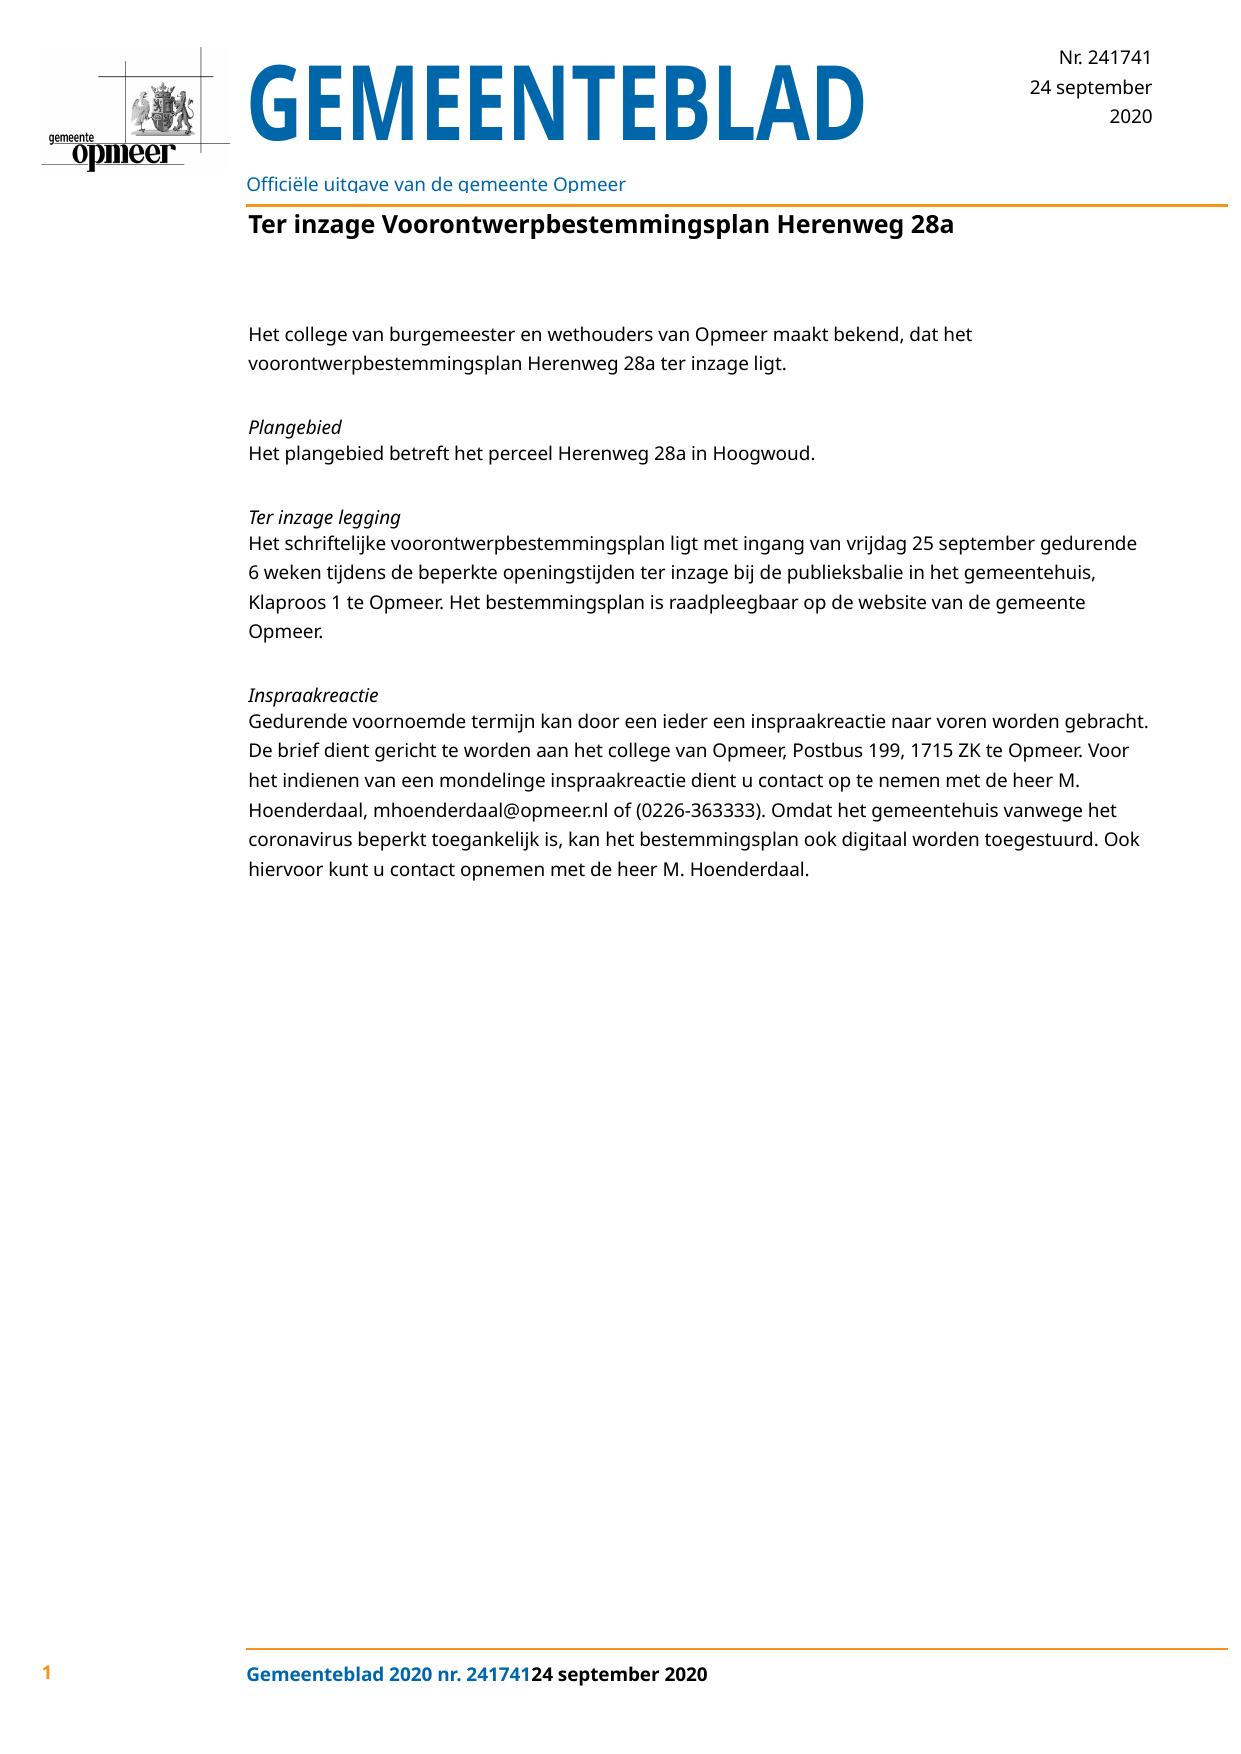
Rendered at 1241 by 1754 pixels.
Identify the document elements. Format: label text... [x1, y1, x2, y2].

text Het schriftelijke voorontwerpbestemmingsplan ligt met ingang van vrijdag 25 september gedurende 6 weken tijdens de beperkte openingstijden ter inzage bij de publieksbalie in het gemeentehuis, Klaproos 1 te Opmeer. Het bestemmingsplan is raadpleegbaar op de website van de gemeente Opmeer. [248, 530, 1152, 644]
text Inspraakreactie [248, 682, 1152, 708]
text Ter inzage Voorontwerpbestemmingsplan Herenweg 28a [248, 207, 1152, 241]
text Plangebied [248, 414, 1152, 440]
text Het college van burgemeester en wethouders van Opmeer maakt bekend, dat het voorontwerpbestemmingsplan Herenweg 28a ter inzage ligt. [248, 321, 1152, 376]
text Ter inzage legging [248, 504, 1152, 530]
picture [41, 47, 231, 172]
text Het plangebied betreft het perceel Herenweg 28a in Hoogwoud. [248, 440, 1152, 466]
text Gedurende voornoemde termijn kan door een ieder een inspraakreactie naar voren worden gebracht. De brief dient gericht te worden aan het college van Opmeer, Postbus 199, 1715 ZK te Opmeer. Voor het indienen van een mondelinge inspraakreactie dient u contact op te nemen met de heer M. Hoenderdaal, mhoenderdaal@opmeer.nl of (0226-363333). Omdat het gemeentehuis vanwege het coronavirus beperkt toegankelijk is, kan het bestemmingsplan ook digitaal worden toegestuurd. Ook hiervoor kunt u contact opnemen met de heer M. Hoenderdaal. [248, 708, 1152, 882]
